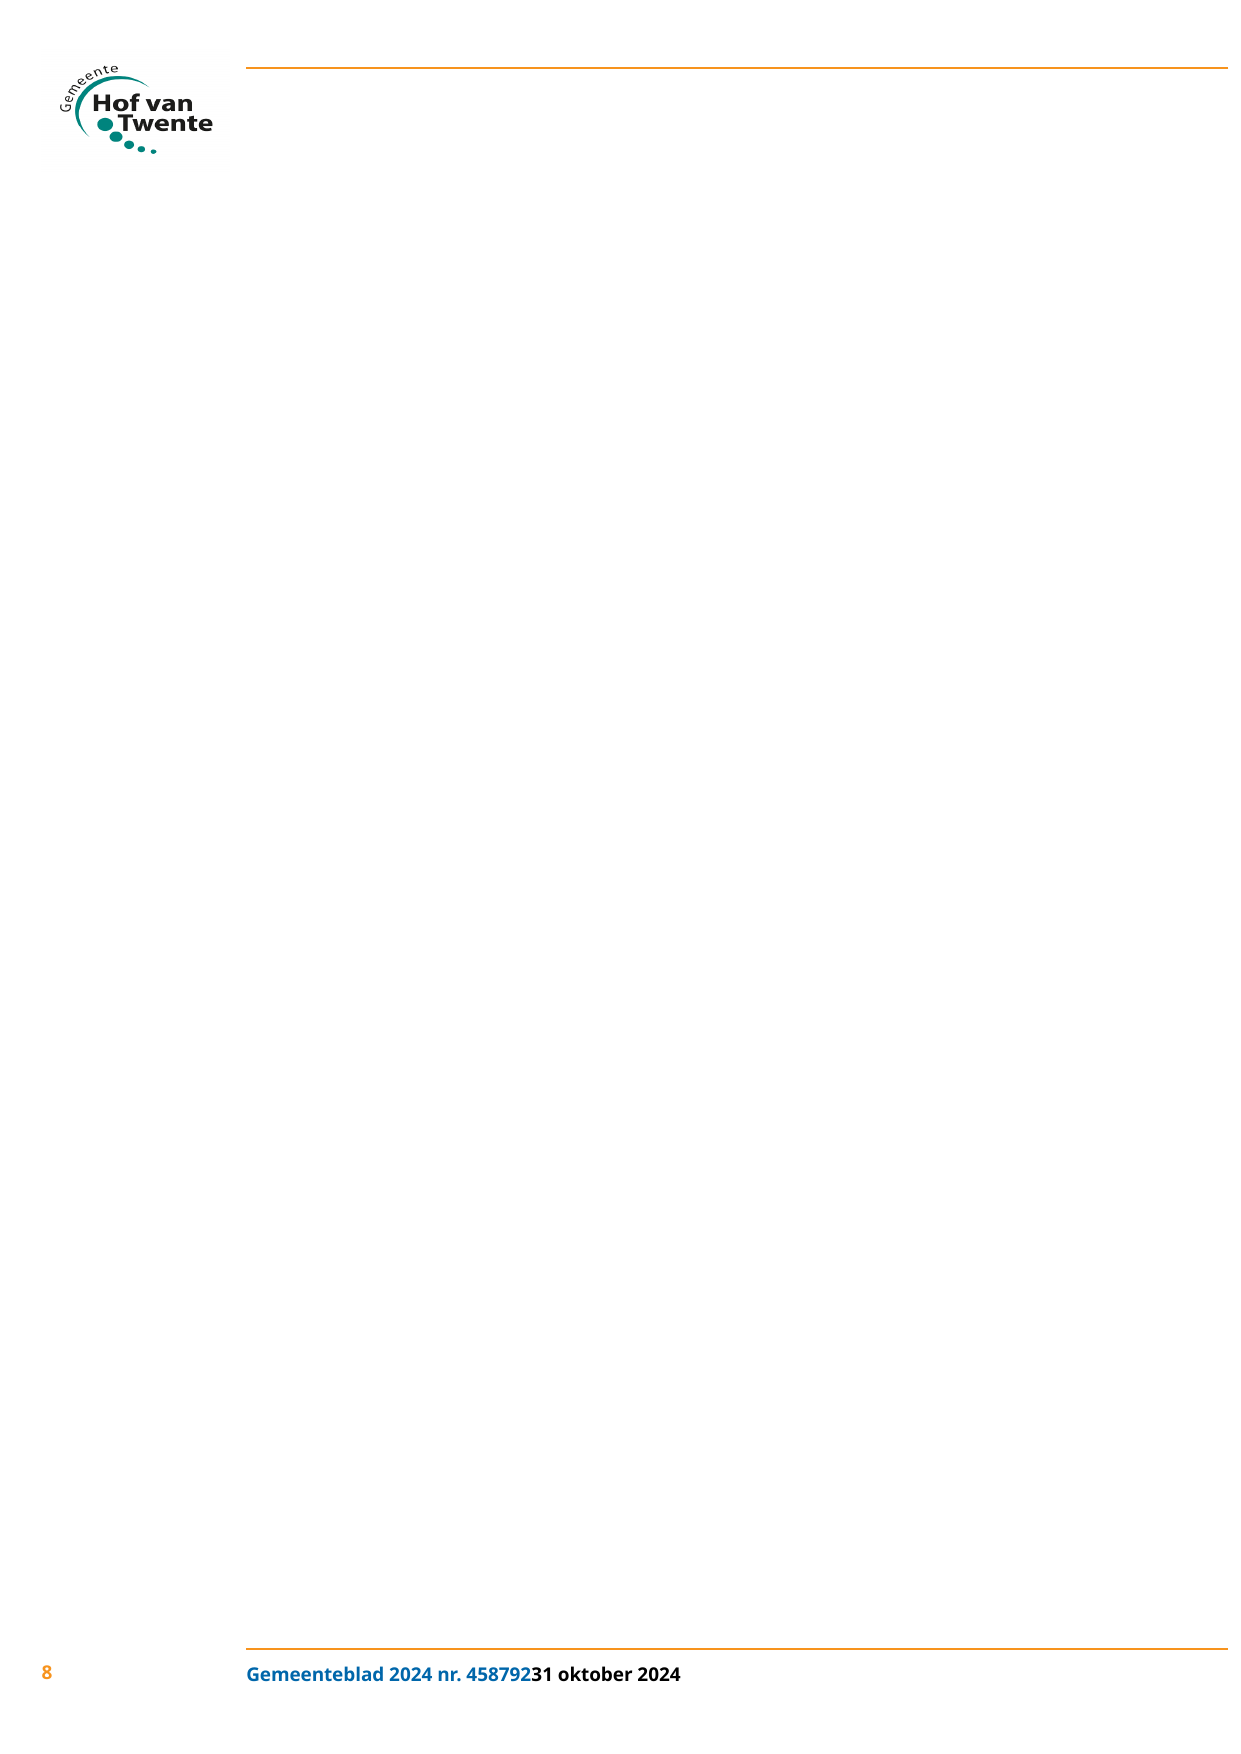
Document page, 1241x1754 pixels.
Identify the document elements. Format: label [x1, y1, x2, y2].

picture [41, 47, 231, 172]
